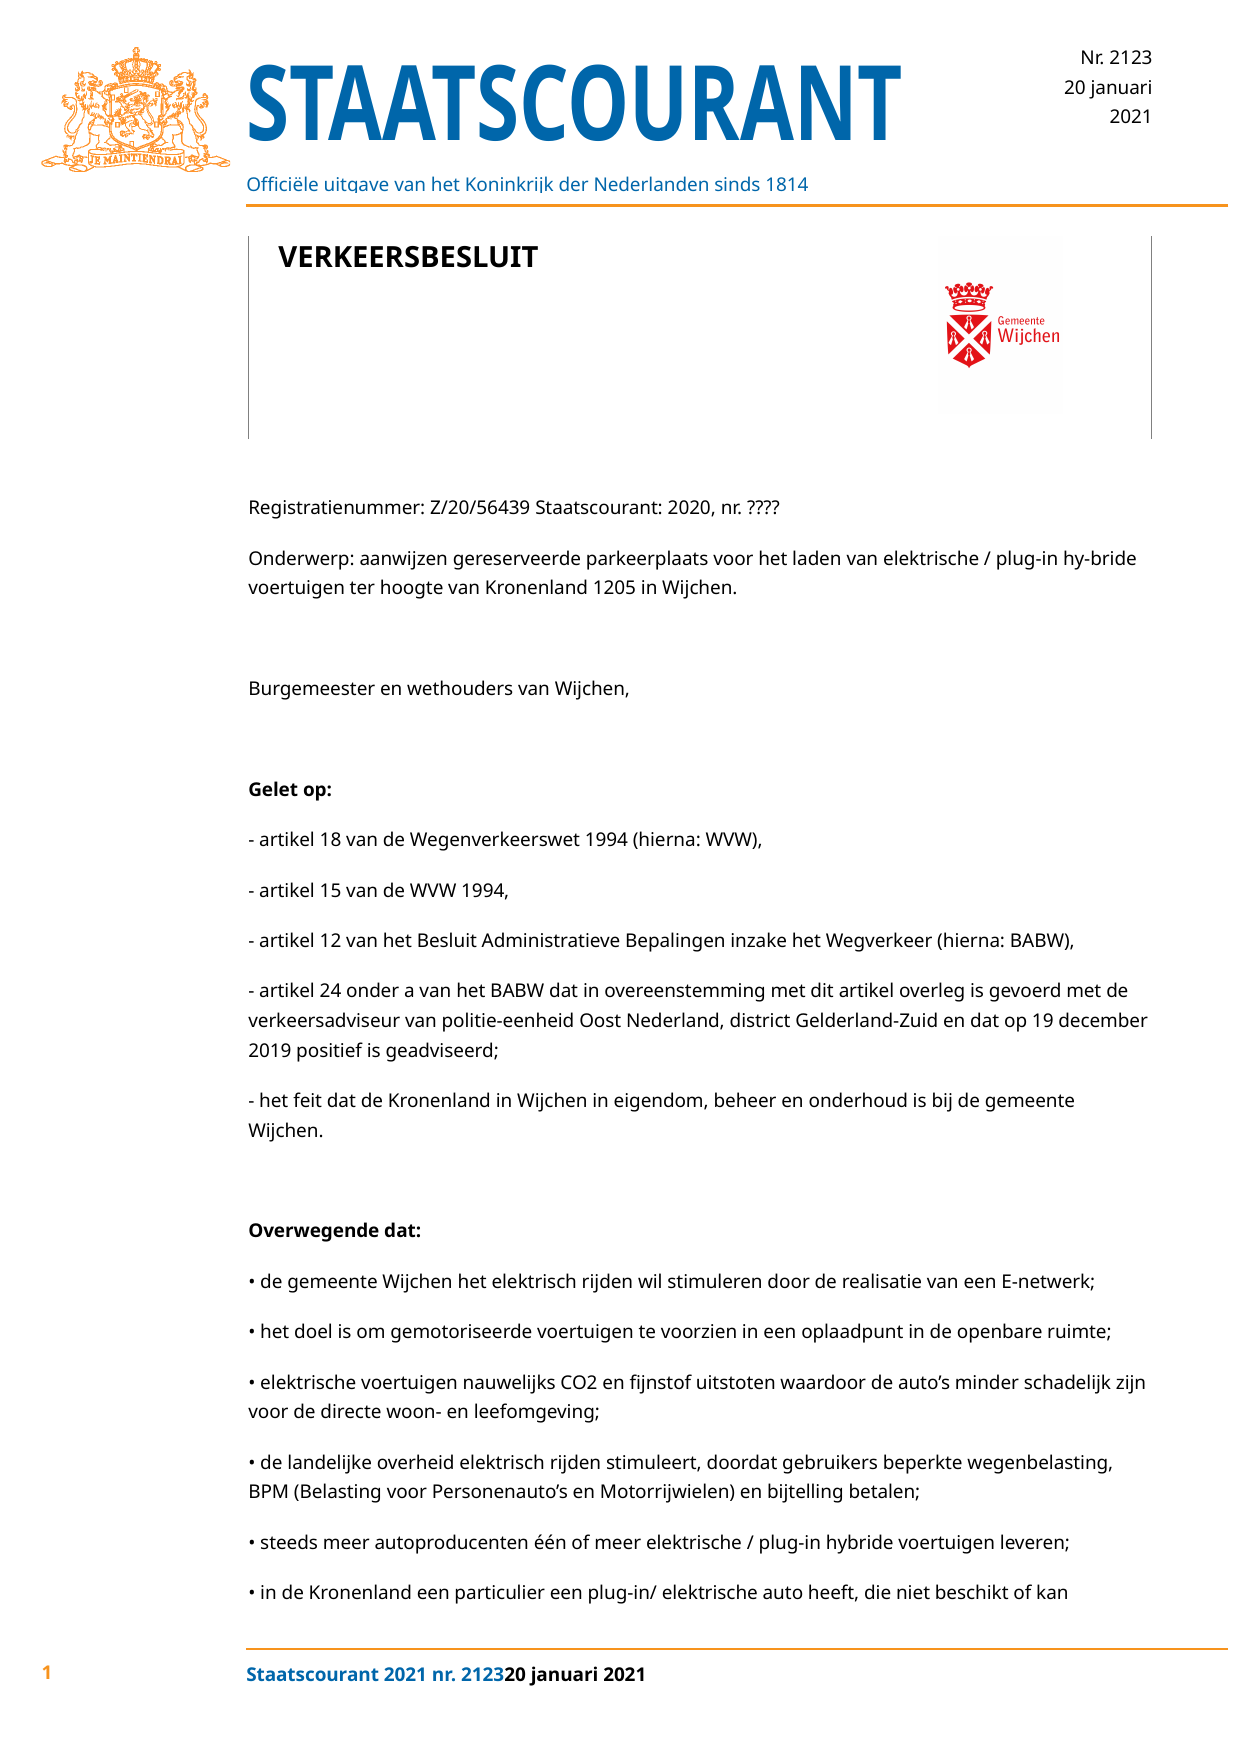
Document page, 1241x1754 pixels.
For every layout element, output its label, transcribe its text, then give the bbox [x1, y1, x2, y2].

text Onderwerp: aanwijzen gereserveerde parkeerplaats voor het laden van elektrische / plug-in hy-bride voertuigen ter hoogte van Kronenland 1205 in Wijchen. [248, 545, 1152, 600]
text - artikel 15 van de WVW 1994, [248, 877, 1152, 903]
text • elektrische voertuigen nauwelijks CO2 en fijnstof uitstoten waardoor de auto’s minder schadelijk zijn voor de directe woon- en leefomgeving; [248, 1369, 1152, 1424]
table_header VERKEERSBESLUIT [249, 236, 850, 439]
text • de gemeente Wijchen het elektrisch rijden wil stimuleren door de realisatie van een E-netwerk; [248, 1268, 1152, 1294]
text Burgemeester en wethouders van Wijchen, [248, 675, 1152, 701]
text • de landelijke overheid elektrisch rijden stimuleert, doordat gebruikers beperkte wegenbelasting, BPM (Belasting voor Personenauto’s en Motorrijwielen) en bijtelling betalen; [248, 1449, 1152, 1504]
text • steeds meer autoproducenten één of meer elektrische / plug-in hybride voertuigen leveren; [248, 1529, 1152, 1555]
text Overwegende dat: [248, 1218, 1152, 1243]
table_header [850, 236, 938, 413]
text • het doel is om gemotoriseerde voertuigen te voorzien in een oplaadpunt in de openbare ruimte; [248, 1318, 1152, 1344]
text Gelet op: [248, 776, 1152, 802]
picture [41, 47, 231, 172]
text - artikel 18 van de Wegenverkeerswet 1994 (hierna: WVW), [248, 826, 1152, 852]
table_header [850, 414, 1151, 439]
text - artikel 12 van het Besluit Administratieve Bepalingen inzake het Wegverkeer (hierna: BABW), [248, 927, 1152, 953]
table_header [1064, 236, 1151, 413]
text - artikel 24 onder a van het BABW dat in overeenstemming met dit artikel overleg is gevoerd met de verkeersadviseur van politie-eenheid Oost Nederland, district Gelderland-Zuid en dat op 19 december 2019 positief is geadviseerd; [248, 978, 1152, 1063]
text Registratienummer: Z/20/56439 Staatscourant: 2020, nr. ???? [248, 494, 1152, 520]
text • in de Kronenland een particulier een plug-in/ elektrische auto heeft, die niet beschikt of kan [248, 1579, 1152, 1605]
picture [938, 236, 1064, 414]
text - het feit dat de Kronenland in Wijchen in eigendom, beheer en onderhoud is bij de gemeente Wijchen. [248, 1087, 1152, 1143]
